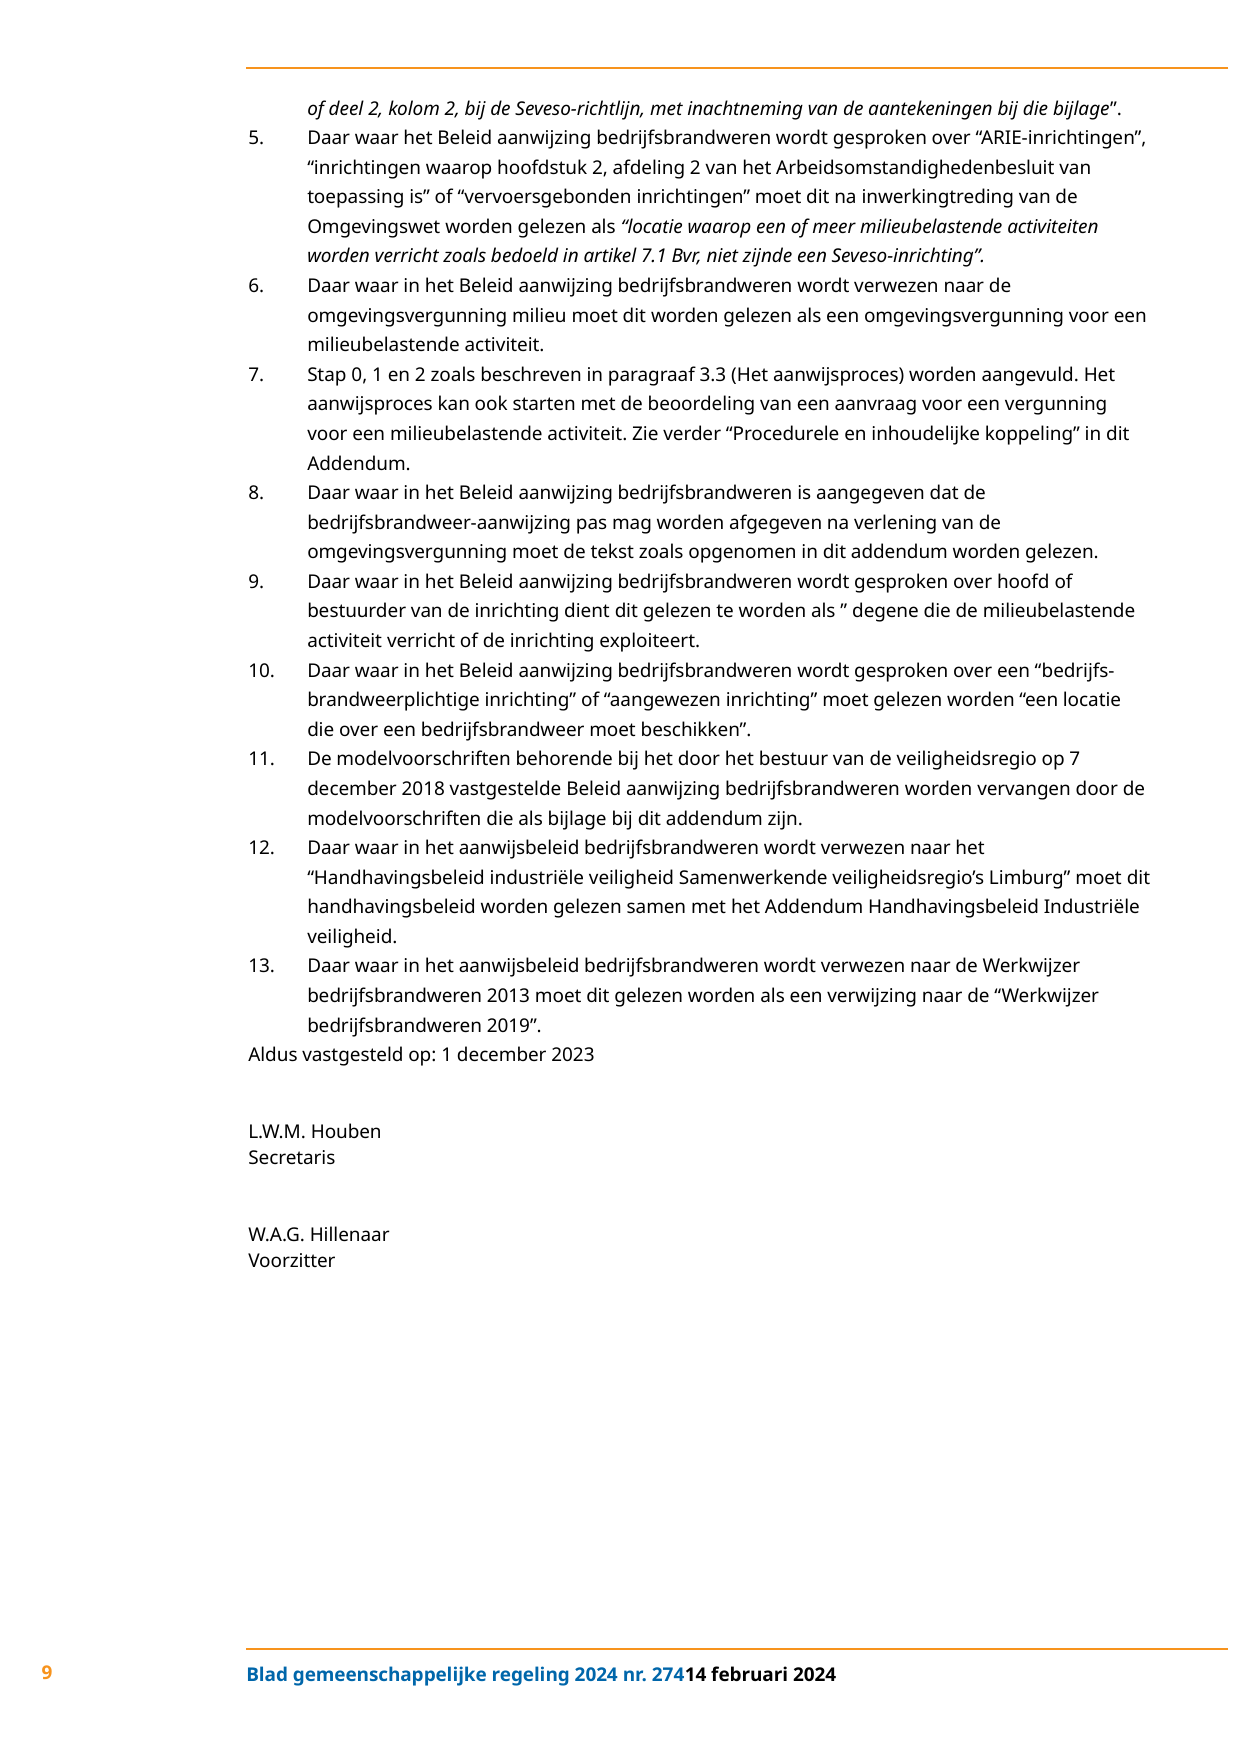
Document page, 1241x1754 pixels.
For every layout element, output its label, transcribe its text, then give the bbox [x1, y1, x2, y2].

list Daar waar het Beleid aanwijzing bedrijfsbrandweren wordt gesproken over “ARIE-inrichtingen”, “inrichtingen waarop hoofdstuk 2, afdeling 2 van het Arbeidsomstandighedenbesluit van toepassing is” of “vervoersgebonden inrichtingen” moet dit na inwerkingtreding van de Omgevingswet worden gelezen als “locatie waarop een of meer milieubelastende activiteiten worden verricht zoals bedoeld in artikel 7.1 Bvr, niet zijnde een Seveso-inrichting”. [248, 124, 1152, 268]
list Daar waar in het aanwijsbeleid bedrijfsbrandweren wordt verwezen naar het “Handhavingsbeleid industriële veiligheid Samenwerkende veiligheidsregio’s Limburg” moet dit handhavingsbeleid worden gelezen samen met het Addendum Handhavingsbeleid Industriële veiligheid. [248, 834, 1152, 949]
list De modelvoorschriften behorende bij het door het bestuur van de veiligheidsregio op 7 december 2018 vastgestelde Beleid aanwijzing bedrijfsbrandweren worden vervangen door de modelvoorschriften die als bijlage bij dit addendum zijn. [248, 746, 1152, 831]
list Daar waar in het Beleid aanwijzing bedrijfsbrandweren wordt gesproken over een “bedrijfs-brandweerplichtige inrichting” of “aangewezen inrichting” moet gelezen worden “een locatie die over een bedrijfsbrandweer moet beschikken”. [248, 657, 1152, 742]
list Daar waar in het Beleid aanwijzing bedrijfsbrandweren wordt verwezen naar de omgevingsvergunning milieu moet dit worden gelezen als een omgevingsvergunning voor een milieubelastende activiteit. [248, 272, 1152, 357]
text L.W.M. Houben [248, 1119, 1152, 1144]
list Daar waar in het Beleid aanwijzing bedrijfsbrandweren is aangegeven dat de bedrijfsbrandweer-aanwijzing pas mag worden afgegeven na verlening van de omgevingsvergunning moet de tekst zoals opgenomen in dit addendum worden gelezen. [248, 479, 1152, 564]
list Daar waar in het aanwijsbeleid bedrijfsbrandweren wordt verwezen naar de Werkwijzer bedrijfsbrandweren 2013 moet dit gelezen worden als een verwijzing naar de “Werkwijzer bedrijfsbrandweren 2019”. [248, 953, 1152, 1038]
text Voorzitter [248, 1247, 1152, 1273]
list Daar waar in het Beleid aanwijzing bedrijfsbrandweren wordt gesproken over hoofd of bestuurder van de inrichting dient dit gelezen te worden als ” degene die de milieubelastende activiteit verricht of de inrichting exploiteert. [248, 568, 1152, 653]
list of deel 2, kolom 2, bij de Seveso-richtlijn, met inachtneming van de aantekeningen bij die bijlage”. [248, 95, 1152, 121]
picture [41, 47, 231, 172]
text Aldus vastgesteld op: 1 december 2023 [248, 1041, 1152, 1067]
list Stap 0, 1 en 2 zoals beschreven in paragraaf 3.3 (Het aanwijsproces) worden aangevuld. Het aanwijsproces kan ook starten met de beoordeling van een aanvraag voor een vergunning voor een milieubelastende activiteit. Zie verder “Procedurele en inhoudelijke koppeling” in dit Addendum. [248, 361, 1152, 476]
text Secretaris [248, 1144, 1152, 1170]
text W.A.G. Hillenaar [248, 1222, 1152, 1247]
